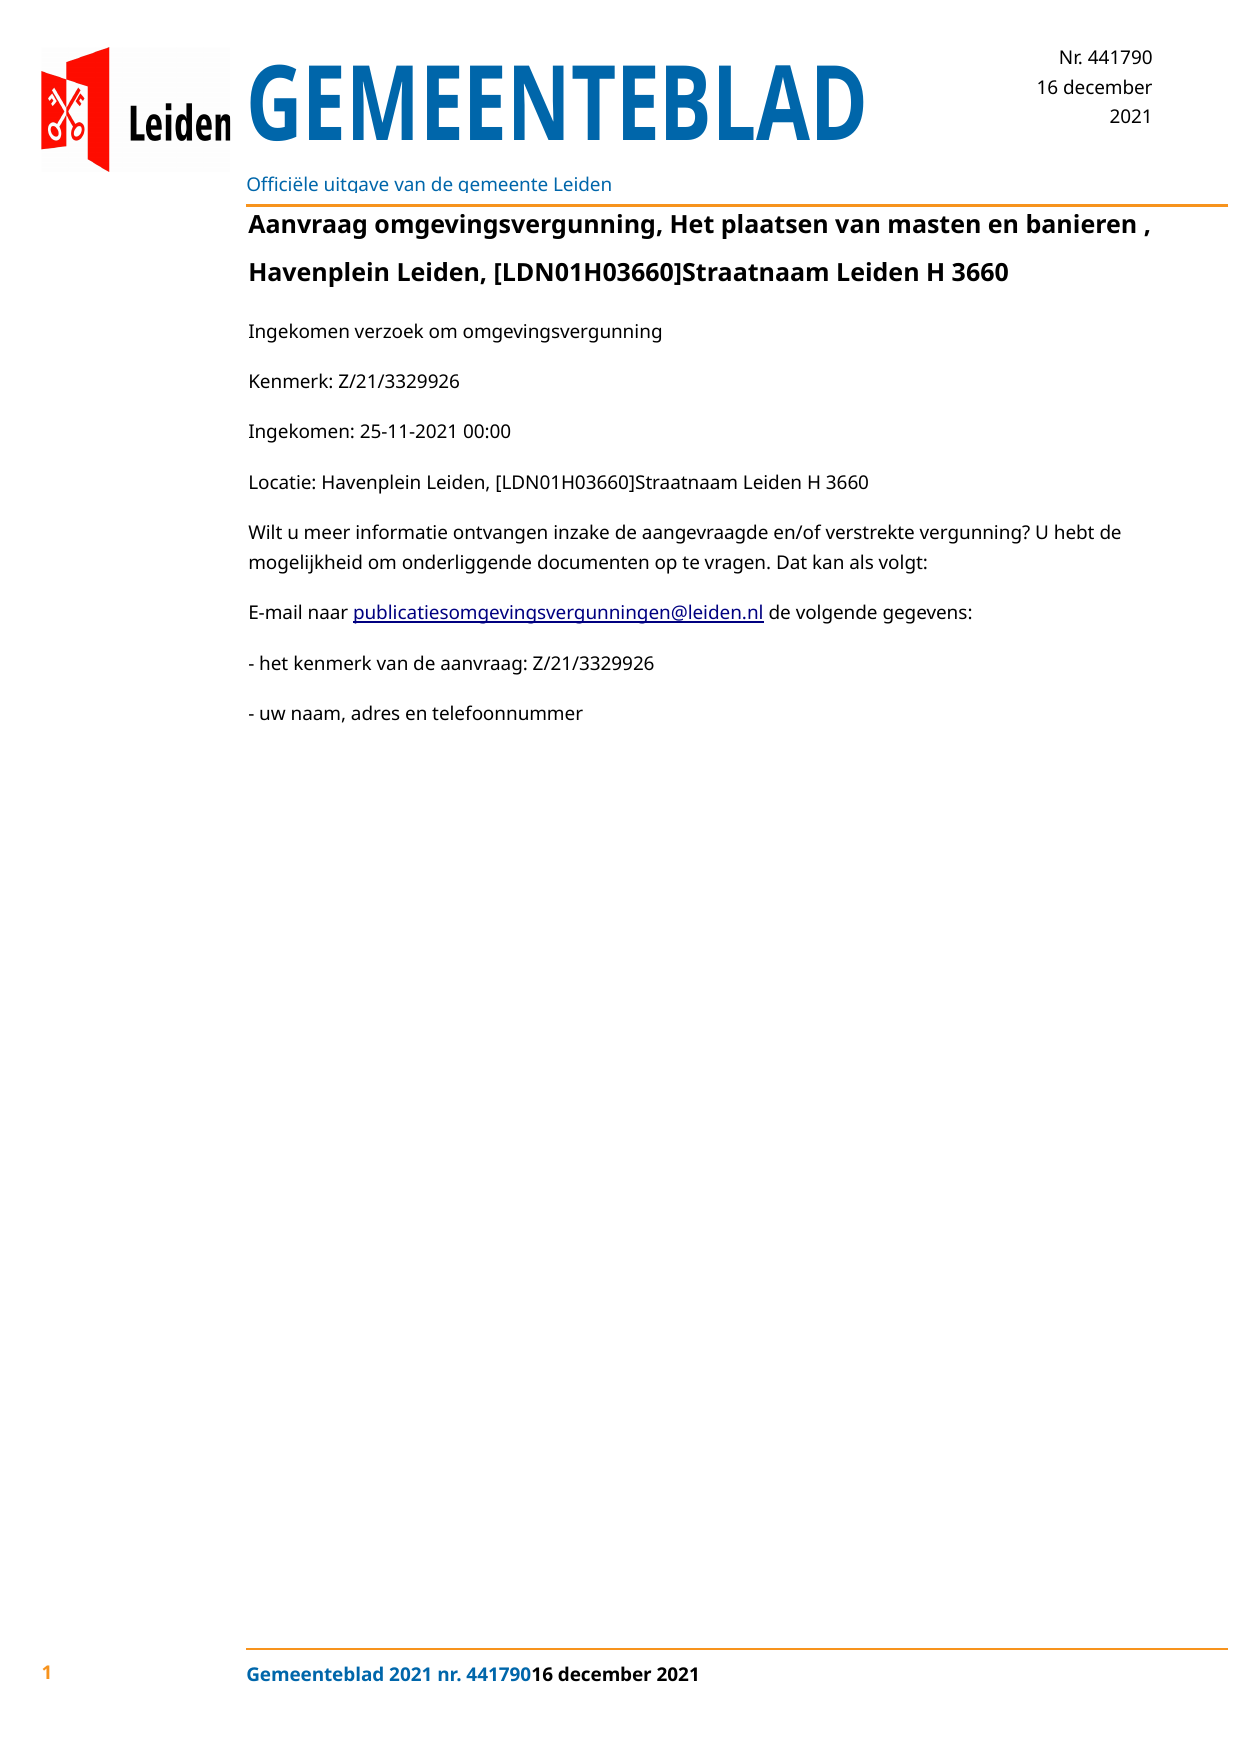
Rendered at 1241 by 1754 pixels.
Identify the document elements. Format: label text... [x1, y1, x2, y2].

text - uw naam, adres en telefoonnummer [248, 700, 1152, 726]
text Ingekomen verzoek om omgevingsvergunning [248, 318, 1152, 344]
text E-mail naar publicatiesomgevingsvergunningen@leiden.nl de volgende gegevens: [248, 599, 1152, 625]
picture [41, 47, 231, 172]
text Kenmerk: Z/21/3329926 [248, 368, 1152, 394]
text Locatie: Havenplein Leiden, [LDN01H03660]Straatnaam Leiden H 3660 [248, 469, 1152, 495]
text Ingekomen: 25-11-2021 00:00 [248, 419, 1152, 444]
text - het kenmerk van de aanvraag: Z/21/3329926 [248, 650, 1152, 676]
text Aanvraag omgevingsvergunning, Het plaatsen van masten en banieren , Havenplein Leiden, [LDN01H03660]Straatnaam Leiden H 3660 [248, 207, 1152, 288]
text Wilt u meer informatie ontvangen inzake de aangevraagde en/of verstrekte vergunning? U hebt de mogelijkheid om onderliggende documenten op te vragen. Dat kan als volgt: [248, 519, 1152, 575]
